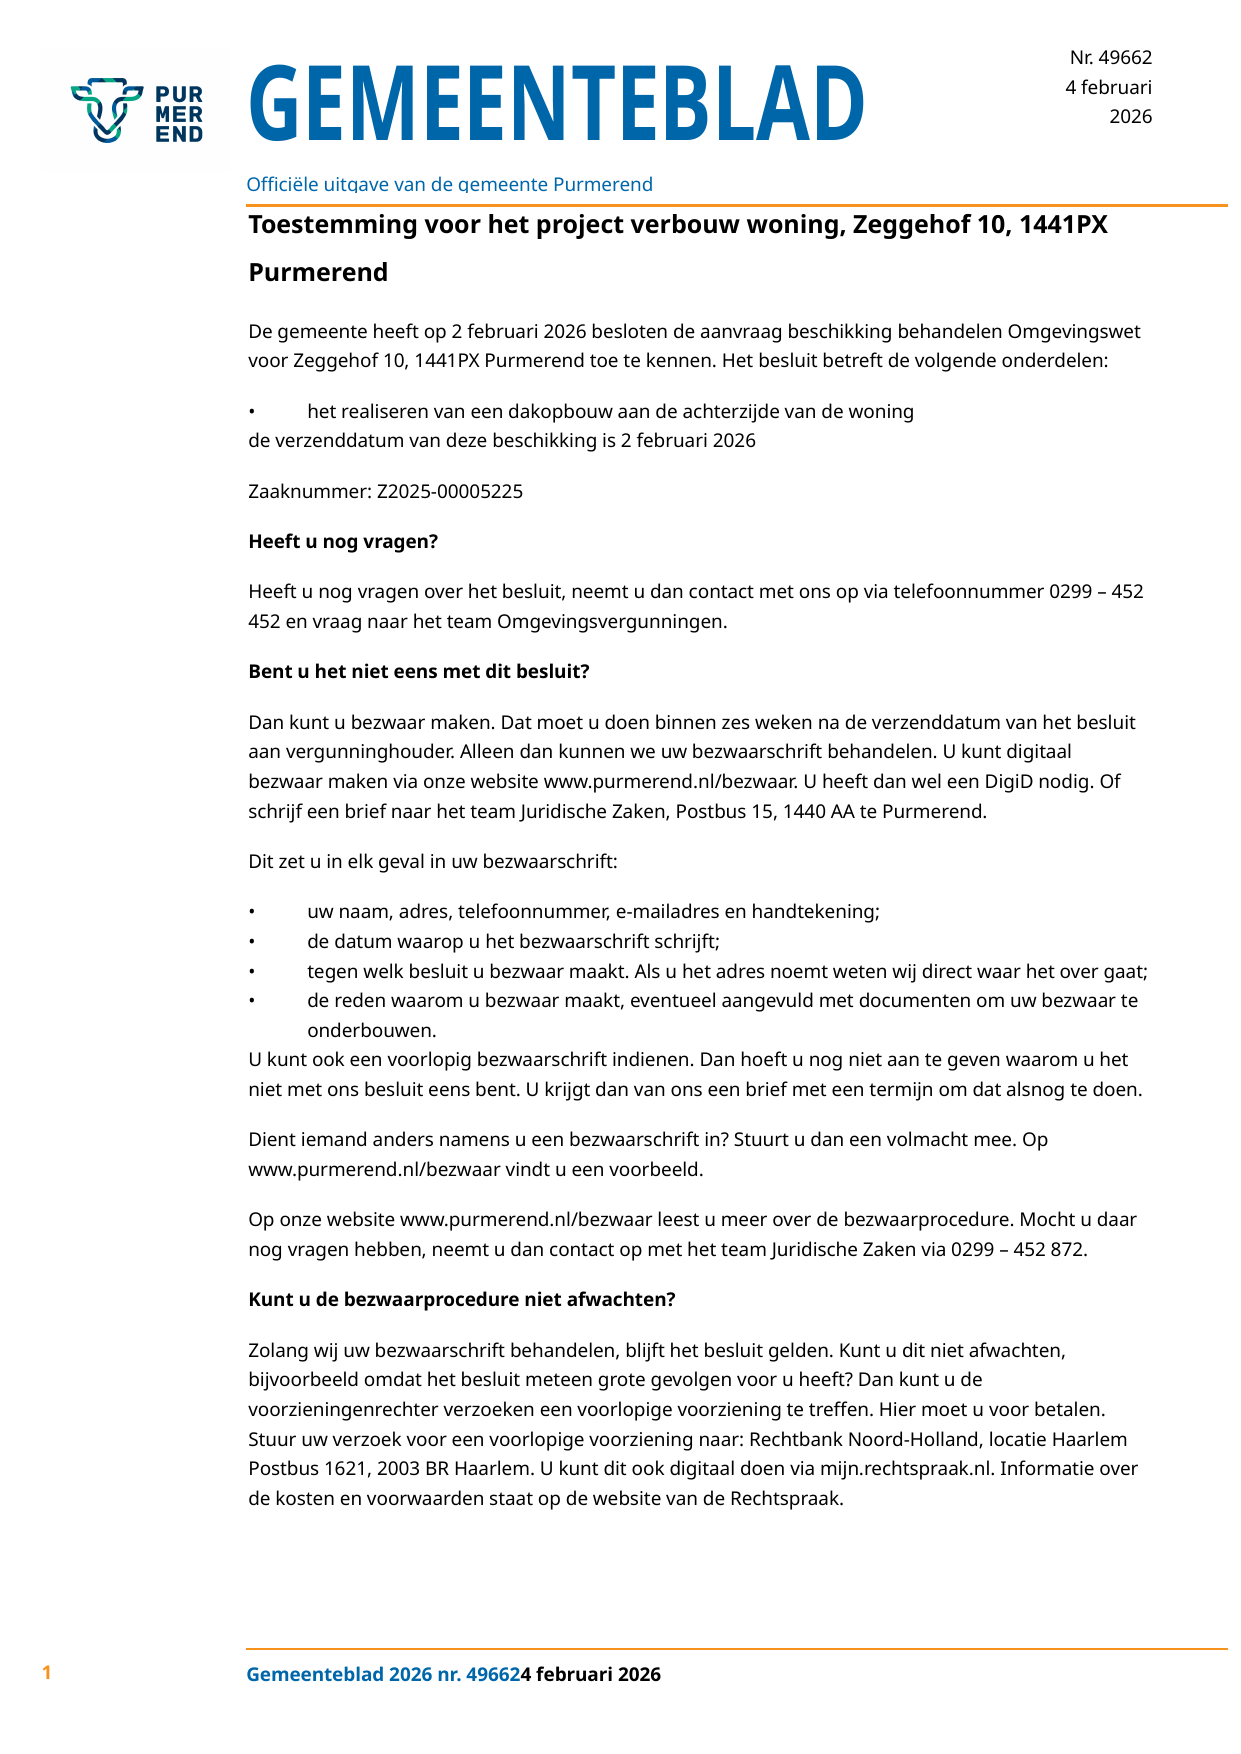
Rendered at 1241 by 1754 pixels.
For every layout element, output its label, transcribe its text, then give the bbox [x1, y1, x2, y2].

list het realiseren van een dakopbouw aan de achterzijde van de woning [248, 398, 1152, 424]
text Heeft u nog vragen? [248, 528, 1152, 554]
text U kunt ook een voorlopig bezwaarschrift indienen. Dan hoeft u nog niet aan te geven waarom u het niet met ons besluit eens bent. U krijgt dan van ons een brief met een termijn om dat alsnog te doen. [248, 1047, 1152, 1102]
text Heeft u nog vragen over het besluit, neemt u dan contact met ons op via telefoonnummer 0299 – 452 452 en vraag naar het team Omgevingsvergunningen. [248, 579, 1152, 634]
picture [41, 47, 231, 172]
text Kunt u de bezwaarprocedure niet afwachten? [248, 1287, 1152, 1312]
text Op onze website www.purmerend.nl/bezwaar leest u meer over de bezwaarprocedure. Mocht u daar nog vragen hebben, neemt u dan contact op met het team Juridische Zaken via 0299 – 452 872. [248, 1207, 1152, 1262]
text De gemeente heeft op 2 februari 2026 besloten de aanvraag beschikking behandelen Omgevingswet voor Zeggehof 10, 1441PX Purmerend toe te kennen. Het besluit betreft de volgende onderdelen: [248, 318, 1152, 373]
text Dit zet u in elk geval in uw bezwaarschrift: [248, 848, 1152, 874]
list tegen welk besluit u bezwaar maakt. Als u het adres noemt weten wij direct waar het over gaat; [248, 958, 1152, 984]
list de datum waarop u het bezwaarschrift schrijft; [248, 928, 1152, 954]
text Zaaknummer: Z2025-00005225 [248, 478, 1152, 504]
list uw naam, adres, telefoonnummer, e-mailadres en handtekening; [248, 899, 1152, 924]
list de reden waarom u bezwaar maakt, eventueel aangevuld met documenten om uw bezwaar te onderbouwen. [248, 987, 1152, 1043]
text Dan kunt u bezwaar maken. Dat moet u doen binnen zes weken na de verzenddatum van het besluit aan vergunninghouder. Alleen dan kunnen we uw bezwaarschrift behandelen. U kunt digitaal bezwaar maken via onze website www.purmerend.nl/bezwaar. U heeft dan wel een DigiD nodig. Of schrijf een brief naar het team Juridische Zaken, Postbus 15, 1440 AA te Purmerend. [248, 709, 1152, 824]
text Toestemming voor het project verbouw woning, Zeggehof 10, 1441PX Purmerend [248, 207, 1152, 288]
text Zolang wij uw bezwaarschrift behandelen, blijft het besluit gelden. Kunt u dit niet afwachten, bijvoorbeeld omdat het besluit meteen grote gevolgen voor u heeft? Dan kunt u de voorzieningenrechter verzoeken een voorlopige voorziening te treffen. Hier moet u voor betalen. Stuur uw verzoek voor een voorlopige voorziening naar: Rechtbank Noord-Holland, locatie Haarlem Postbus 1621, 2003 BR Haarlem. U kunt dit ook digitaal doen via mijn.rechtspraak.nl. Informatie over de kosten en voorwaarden staat op de website van de Rechtspraak. [248, 1337, 1152, 1511]
text Dient iemand anders namens u een bezwaarschrift in? Stuurt u dan een volmacht mee. Op www.purmerend.nl/bezwaar vindt u een voorbeeld. [248, 1127, 1152, 1182]
text de verzenddatum van deze beschikking is 2 februari 2026 [248, 427, 1152, 453]
text Bent u het niet eens met dit besluit? [248, 659, 1152, 684]
